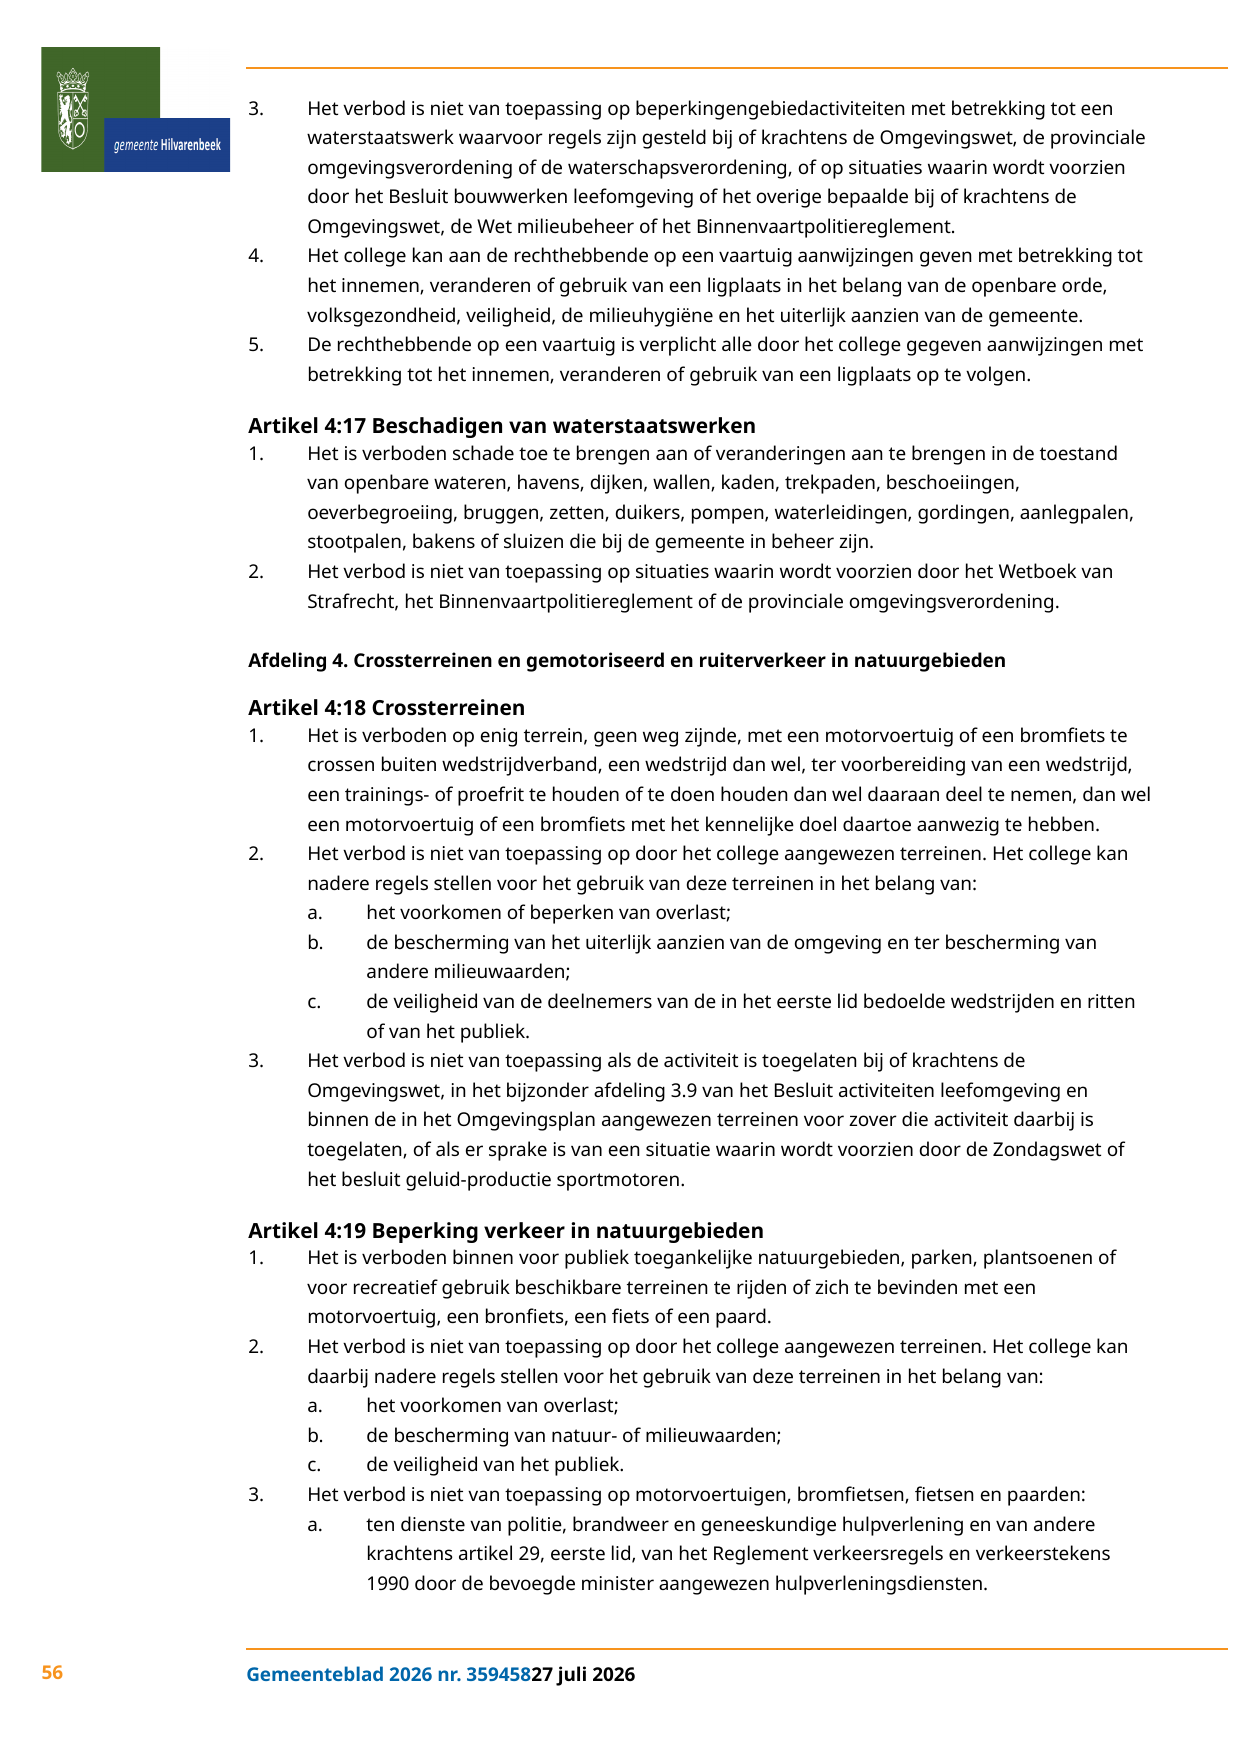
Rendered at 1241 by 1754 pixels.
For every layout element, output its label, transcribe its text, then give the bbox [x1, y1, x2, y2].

list Het verbod is niet van toepassing als de activiteit is toegelaten bij of krachtens de Omgevingswet, in het bijzonder afdeling 3.9 van het Besluit activiteiten leefomgeving en binnen de in het Omgevingsplan aangewezen terreinen voor zover die activiteit daarbij is toegelaten, of als er sprake is van een situatie waarin wordt voorzien door de Zondagswet of het besluit geluid-productie sportmotoren. [248, 1047, 1152, 1191]
list Het verbod is niet van toepassing op situaties waarin wordt voorzien door het Wetboek van Strafrecht, het Binnenvaartpolitiereglement of de provinciale omgevingsverordening. [248, 558, 1152, 613]
list de bescherming van het uiterlijk aanzien van de omgeving en ter bescherming van andere milieuwaarden; [307, 929, 1152, 984]
list Het verbod is niet van toepassing op beperkingengebiedactiviteiten met betrekking tot een waterstaatswerk waarvoor regels zijn gesteld bij of krachtens de Omgevingswet, de provinciale omgevingsverordening of de waterschapsverordening, of op situaties waarin wordt voorzien door het Besluit bouwwerken leefomgeving of het overige bepaalde bij of krachtens de Omgevingswet, de Wet milieubeheer of het Binnenvaartpolitiereglement. [248, 95, 1152, 239]
text Artikel 4:19 Beperking verkeer in natuurgebieden [248, 1216, 1152, 1244]
list het voorkomen of beperken van overlast; [307, 899, 1152, 925]
list het voorkomen van overlast; [307, 1392, 1152, 1418]
list ten dienste van politie, brandweer en geneeskundige hulpverlening en van andere krachtens artikel 29, eerste lid, van het Reglement verkeersregels en verkeerstekens 1990 door de bevoegde minister aangewezen hulpverleningsdiensten. [307, 1511, 1152, 1596]
list De rechthebbende op een vaartuig is verplicht alle door het college gegeven aanwijzingen met betrekking tot het innemen, veranderen of gebruik van een ligplaats op te volgen. [248, 331, 1152, 387]
list Het verbod is niet van toepassing op door het college aangewezen terreinen. Het college kan daarbij nadere regels stellen voor het gebruik van deze terreinen in het belang van: [248, 1333, 1152, 1389]
list Het college kan aan de rechthebbende op een vaartuig aanwijzingen geven met betrekking tot het innemen, veranderen of gebruik van een ligplaats in het belang van de openbare orde, volksgezondheid, veiligheid, de milieuhygiëne en het uiterlijk aanzien van de gemeente. [248, 243, 1152, 328]
list Het verbod is niet van toepassing op motorvoertuigen, bromfietsen, fietsen en paarden: [248, 1481, 1152, 1507]
list Het is verboden schade toe te brengen aan of veranderingen aan te brengen in de toestand van openbare wateren, havens, dijken, wallen, kaden, trekpaden, beschoeiingen, oeverbegroeiing, bruggen, zetten, duikers, pompen, waterleidingen, gordingen, aanlegpalen, stootpalen, bakens of sluizen die bij de gemeente in beheer zijn. [248, 440, 1152, 554]
text Afdeling 4. Crossterreinen en gemotoriseerd en ruiterverkeer in natuurgebieden [248, 647, 1152, 673]
text Artikel 4:17 Beschadigen van waterstaatswerken [248, 411, 1152, 440]
list Het verbod is niet van toepassing op door het college aangewezen terreinen. Het college kan nadere regels stellen voor het gebruik van deze terreinen in het belang van: [248, 840, 1152, 896]
list de bescherming van natuur- of milieuwaarden; [307, 1422, 1152, 1448]
list Het is verboden binnen voor publiek toegankelijke natuurgebieden, parken, plantsoenen of voor recreatief gebruik beschikbare terreinen te rijden of zich te bevinden met een motorvoertuig, een bronfiets, een fiets of een paard. [248, 1244, 1152, 1329]
picture [41, 47, 231, 172]
text Artikel 4:18 Crossterreinen [248, 693, 1152, 722]
list Het is verboden op enig terrein, geen weg zijnde, met een motorvoertuig of een bromfiets te crossen buiten wedstrijdverband, een wedstrijd dan wel, ter voorbereiding van een wedstrijd, een trainings- of proefrit te houden of te doen houden dan wel daaraan deel te nemen, dan wel een motorvoertuig of een bromfiets met het kennelijke doel daartoe aanwezig te hebben. [248, 722, 1152, 836]
list de veiligheid van het publiek. [307, 1452, 1152, 1477]
list de veiligheid van de deelnemers van de in het eerste lid bedoelde wedstrijden en ritten of van het publiek. [307, 988, 1152, 1043]
